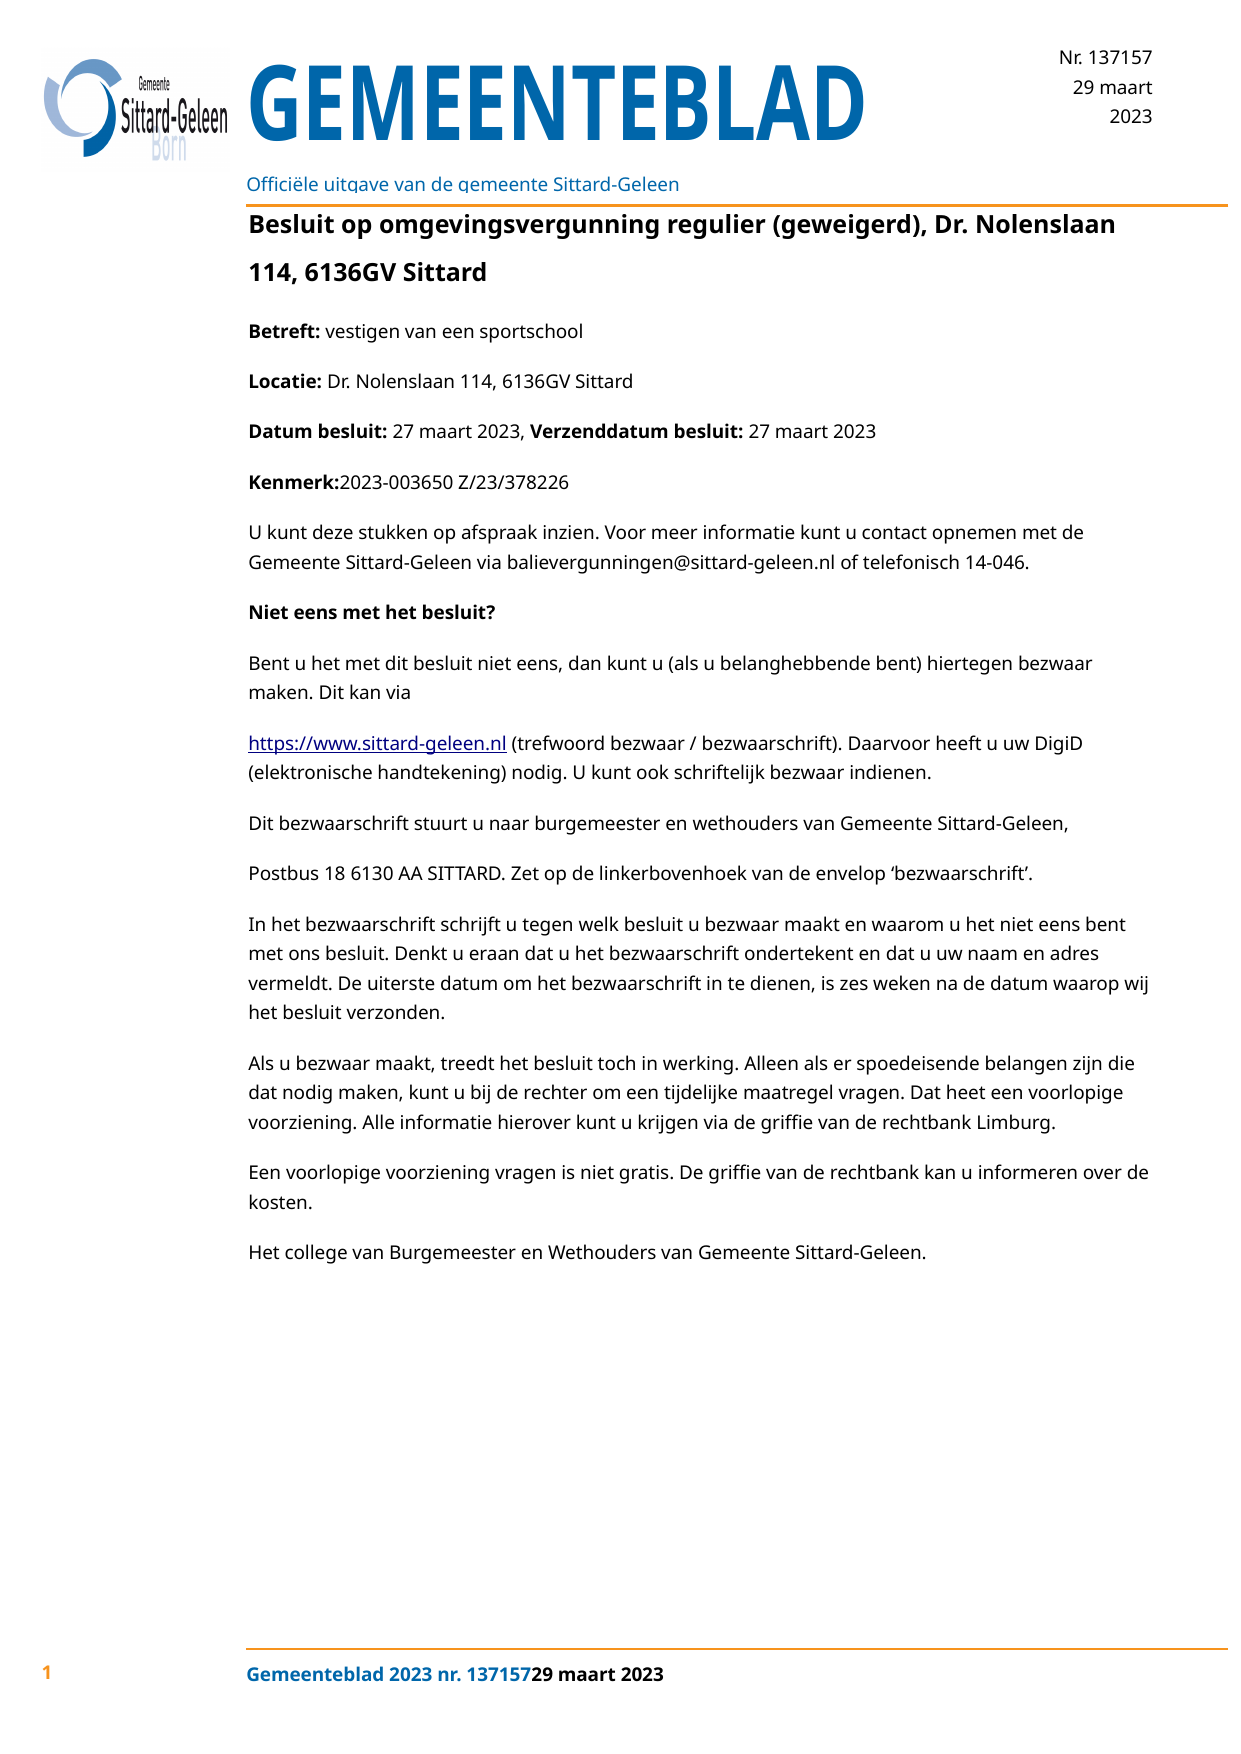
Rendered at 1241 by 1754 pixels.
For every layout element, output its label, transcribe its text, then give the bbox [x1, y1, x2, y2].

text Betreft: vestigen van een sportschool [248, 318, 1152, 344]
picture [41, 47, 231, 172]
text U kunt deze stukken op afspraak inzien. Voor meer informatie kunt u contact opnemen met de Gemeente Sittard-Geleen via balievergunningen@sittard-geleen.nl of telefonisch 14-046. [248, 519, 1152, 575]
text Het college van Burgemeester en Wethouders van Gemeente Sittard-Geleen. [248, 1239, 1152, 1265]
text In het bezwaarschrift schrijft u tegen welk besluit u bezwaar maakt en waarom u het niet eens bent met ons besluit. Denkt u eraan dat u het bezwaarschrift ondertekent en dat u uw naam en adres vermeldt. De uiterste datum om het bezwaarschrift in te dienen, is zes weken na de datum waarop wij het besluit verzonden. [248, 911, 1152, 1025]
text Niet eens met het besluit? [248, 599, 1152, 625]
text Een voorlopige voorziening vragen is niet gratis. De griffie van de rechtbank kan u informeren over de kosten. [248, 1159, 1152, 1215]
text Bent u het met dit besluit niet eens, dan kunt u (als u belanghebbende bent) hiertegen bezwaar maken. Dit kan via [248, 650, 1152, 705]
text Dit bezwaarschrift stuurt u naar burgemeester en wethouders van Gemeente Sittard-Geleen, [248, 810, 1152, 836]
text Als u bezwaar maakt, treedt het besluit toch in werking. Alleen als er spoedeisende belangen zijn die dat nodig maken, kunt u bij de rechter om een tijdelijke maatregel vragen. Dat heet een voorlopige voorziening. Alle informatie hierover kunt u krijgen via de griffie van de rechtbank Limburg. [248, 1050, 1152, 1135]
text Besluit op omgevingsvergunning regulier (geweigerd), Dr. Nolenslaan 114, 6136GV Sittard [248, 207, 1152, 288]
text Kenmerk:2023-003650 Z/23/378226 [248, 469, 1152, 495]
text Postbus 18 6130 AA SITTARD. Zet op de linkerbovenhoek van de envelop ‘bezwaarschrift’. [248, 860, 1152, 886]
text Datum besluit: 27 maart 2023, Verzenddatum besluit: 27 maart 2023 [248, 419, 1152, 444]
text Locatie: Dr. Nolenslaan 114, 6136GV Sittard [248, 368, 1152, 394]
text https://www.sittard-geleen.nl (trefwoord bezwaar / bezwaarschrift). Daarvoor heeft u uw DigiD (elektronische handtekening) nodig. U kunt ook schriftelijk bezwaar indienen. [248, 730, 1152, 785]
